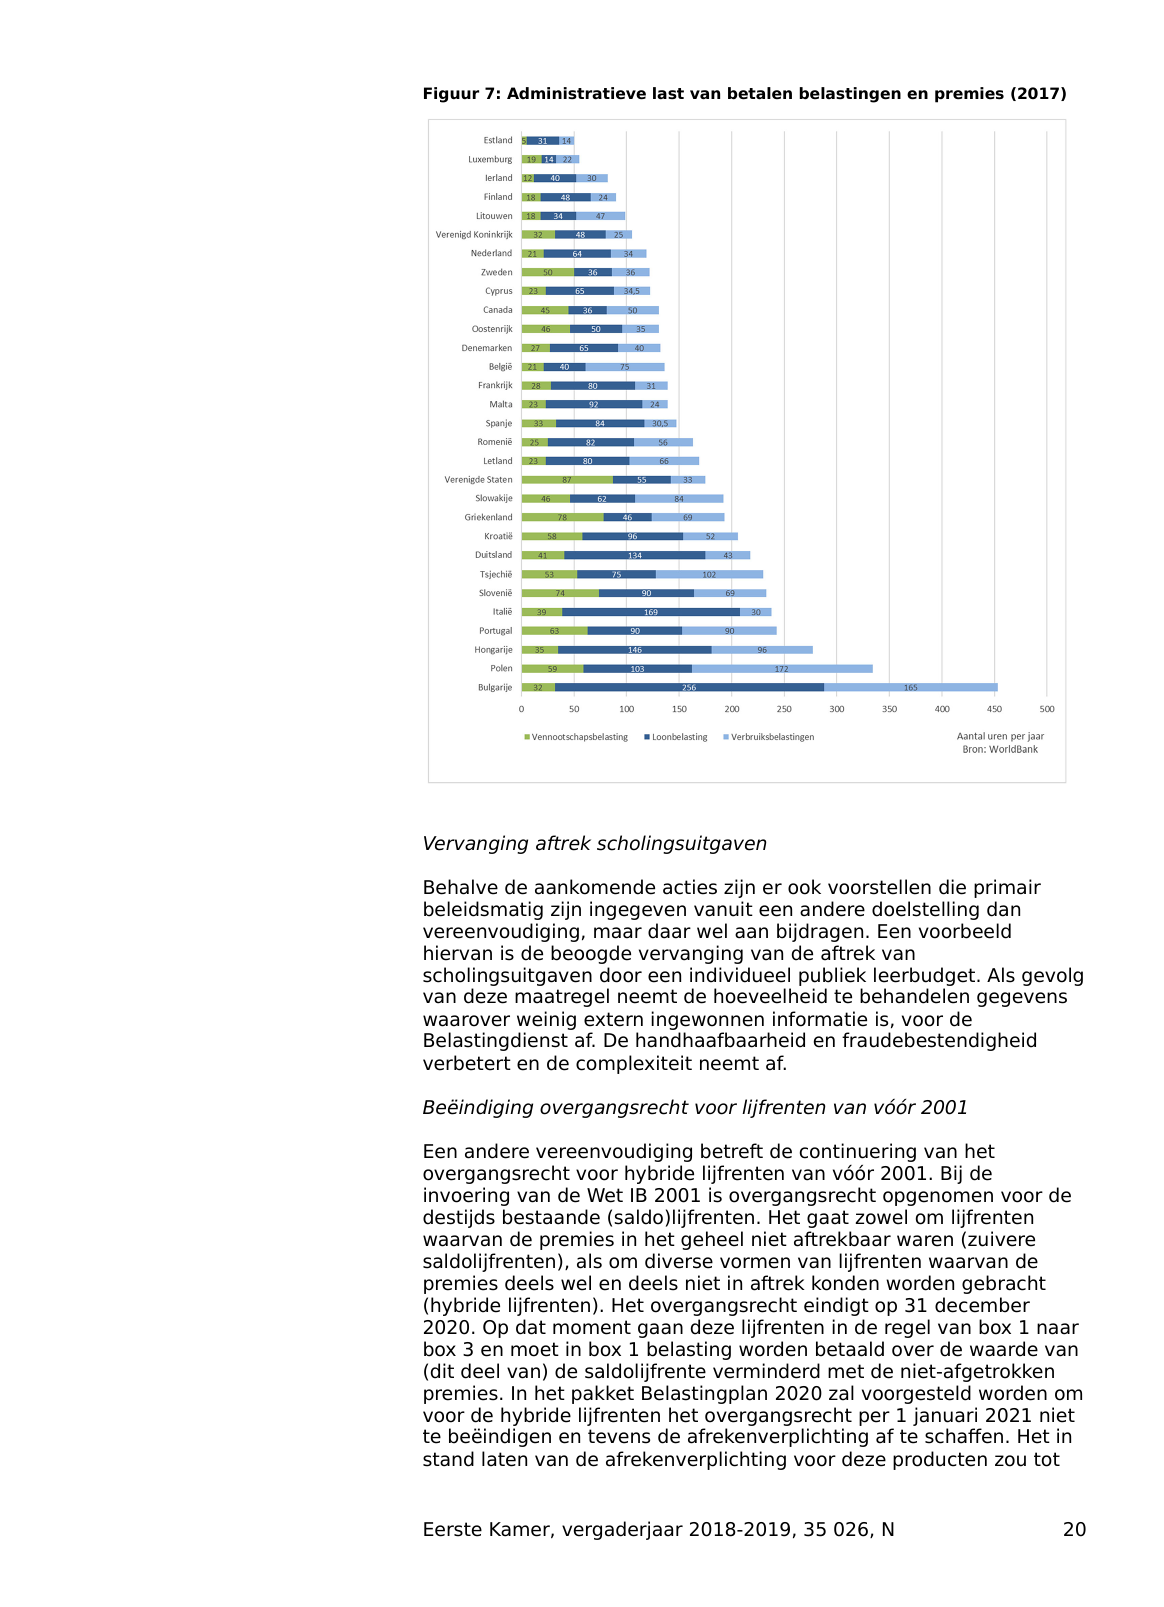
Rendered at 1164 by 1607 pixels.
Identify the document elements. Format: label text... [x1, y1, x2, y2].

text Behalve de aankomende acties zijn er ook voorstellen die primair beleidsmatig zijn ingegeven vanuit een andere doelstelling dan vereenvoudiging, maar daar wel aan bijdragen. Een voorbeeld hiervan is de beoogde vervanging van de aftrek van scholingsuitgaven door een individueel publiek leerbudget. Als gevolg van deze maatregel neemt de hoeveelheid te behandelen gegevens waarover weinig extern ingewonnen informatie is, voor de Belastingdienst af. De handhaafbaarheid en fraudebestendigheid verbetert en de complexiteit neemt af. [422, 877, 1087, 1074]
subtitle Beëindiging overgangsrecht voor lijfrenten van vóór 2001 [422, 1097, 1087, 1118]
subtitle Vervanging aftrek scholingsuitgaven [422, 832, 1087, 854]
picture [422, 115, 1072, 789]
text Een andere vereenvoudiging betreft de continuering van het overgangsrecht voor hybride lijfrenten van vóór 2001. Bij de invoering van de Wet IB 2001 is overgangsrecht opgenomen voor de destijds bestaande (saldo)lijfrenten. Het gaat zowel om lijfrenten waarvan de premies in het geheel niet aftrekbaar waren (zuivere saldolijfrenten), als om diverse vormen van lijfrenten waarvan de premies deels wel en deels niet in aftrek konden worden gebracht (hybride lijfrenten). Het overgangsrecht eindigt op 31 december 2020. Op dat moment gaan deze lijfrenten in de regel van box 1 naar box 3 en moet in box 1 belasting worden betaald over de waarde van (dit deel van) de saldolijfrente verminderd met de niet-afgetrokken premies. In het pakket Belastingplan 2020 zal voorgesteld worden om voor de hybride lijfrenten het overgangsrecht per 1 januari 2021 niet te beëindigen en tevens de afrekenverplichting af te schaffen. Het in stand laten van de afrekenverplichting voor deze producten zou tot [422, 1141, 1087, 1470]
text Figuur 7: Administratieve last van betalen belastingen en premies (2017) [422, 85, 1072, 103]
